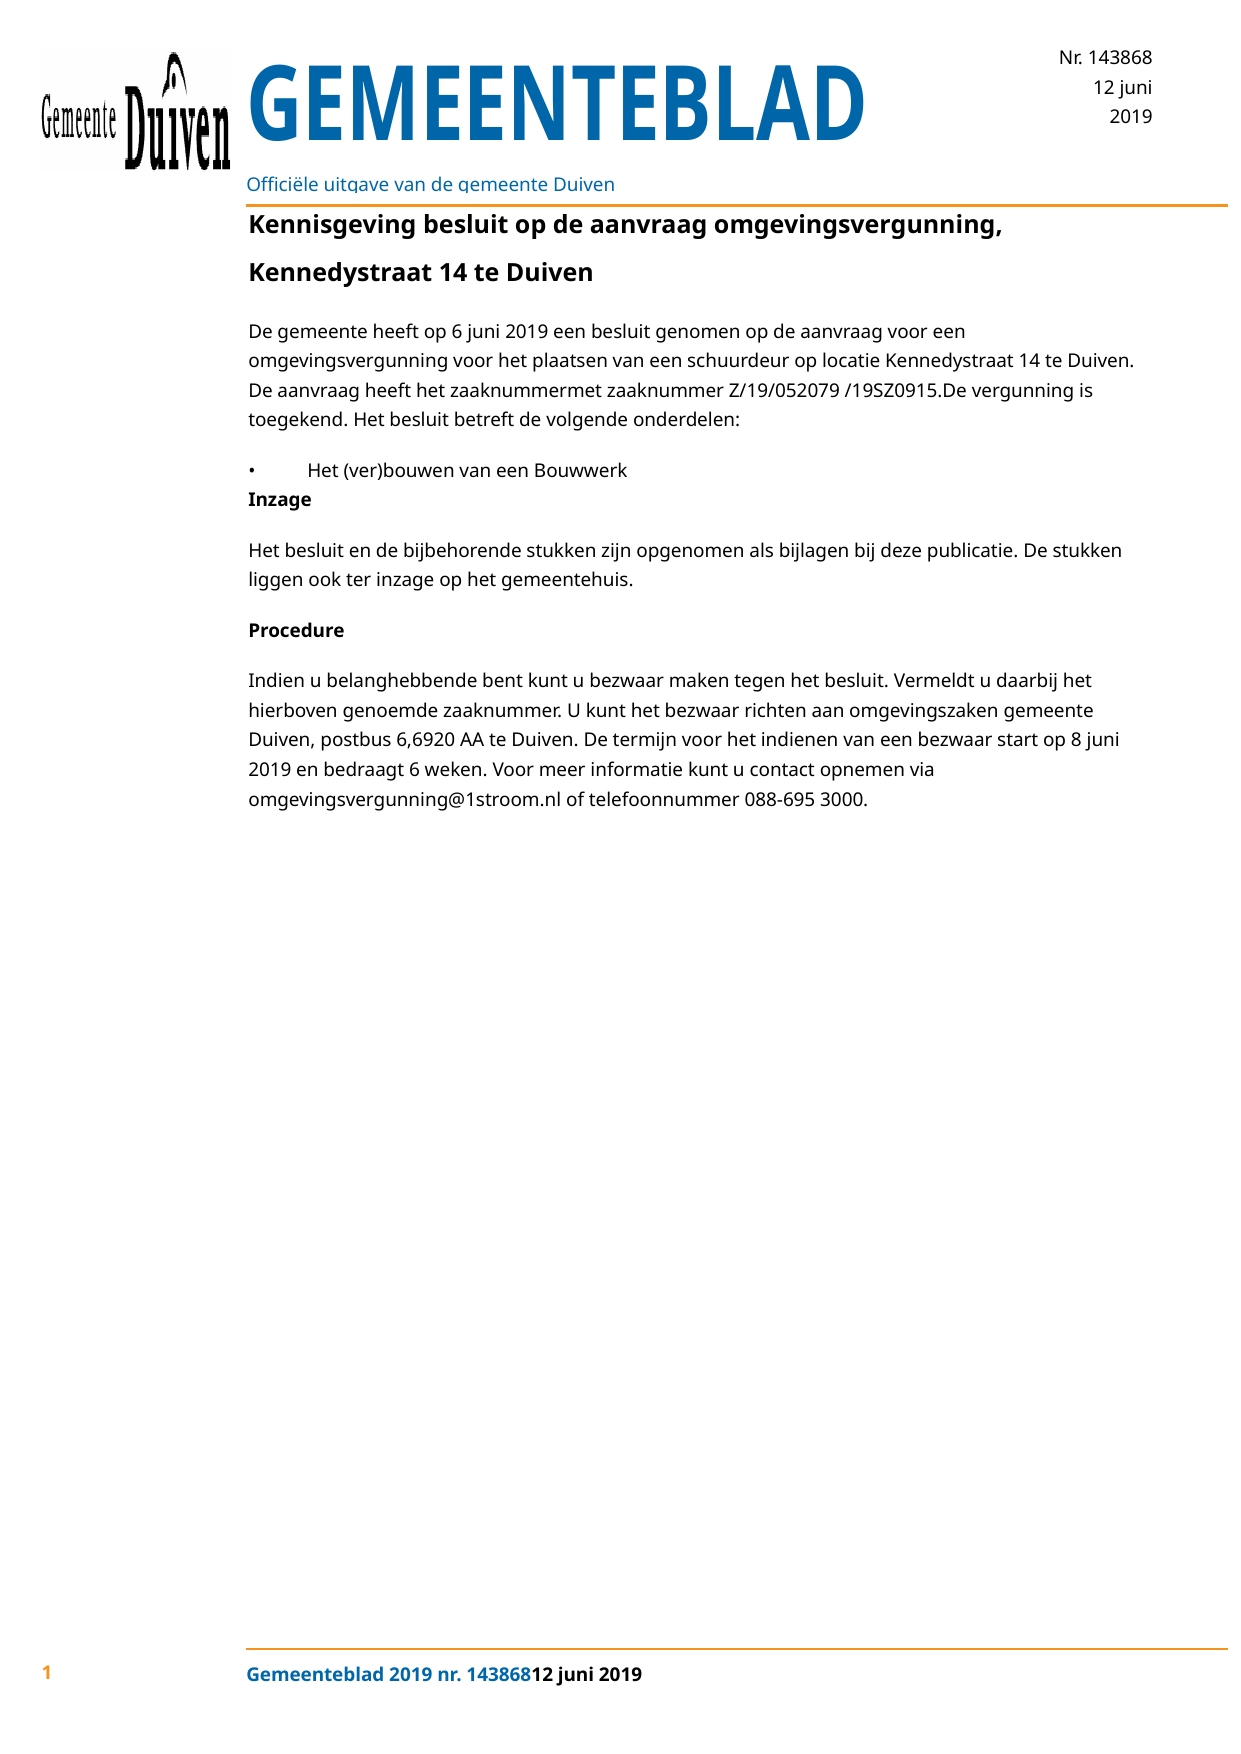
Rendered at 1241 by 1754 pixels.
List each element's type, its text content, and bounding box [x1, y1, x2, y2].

text Indien u belanghebbende bent kunt u bezwaar maken tegen het besluit. Vermeldt u daarbij het hierboven genoemde zaaknummer. U kunt het bezwaar richten aan omgevingszaken gemeente Duiven, postbus 6,6920 AA te Duiven. De termijn voor het indienen van een bezwaar start op 8 juni 2019 en bedraagt 6 weken. Voor meer informatie kunt u contact opnemen via omgevingsvergunning@1stroom.nl of telefoonnummer 088-695 3000. [248, 667, 1152, 812]
text De gemeente heeft op 6 juni 2019 een besluit genomen op de aanvraag voor een omgevingsvergunning voor het plaatsen van een schuurdeur op locatie Kennedystraat 14 te Duiven. De aanvraag heeft het zaaknummermet zaaknummer Z/19/052079 /19SZ0915.De vergunning is toegekend. Het besluit betreft de volgende onderdelen: [248, 318, 1152, 432]
list Het (ver)bouwen van een Bouwwerk [248, 457, 1152, 483]
text Procedure [248, 617, 1152, 643]
text Kennisgeving besluit op de aanvraag omgevingsvergunning, Kennedystraat 14 te Duiven [248, 207, 1152, 288]
text Het besluit en de bijbehorende stukken zijn opgenomen als bijlagen bij deze publicatie. De stukken liggen ook ter inzage op het gemeentehuis. [248, 537, 1152, 592]
text Inzage [248, 487, 1152, 512]
picture [41, 47, 231, 172]
